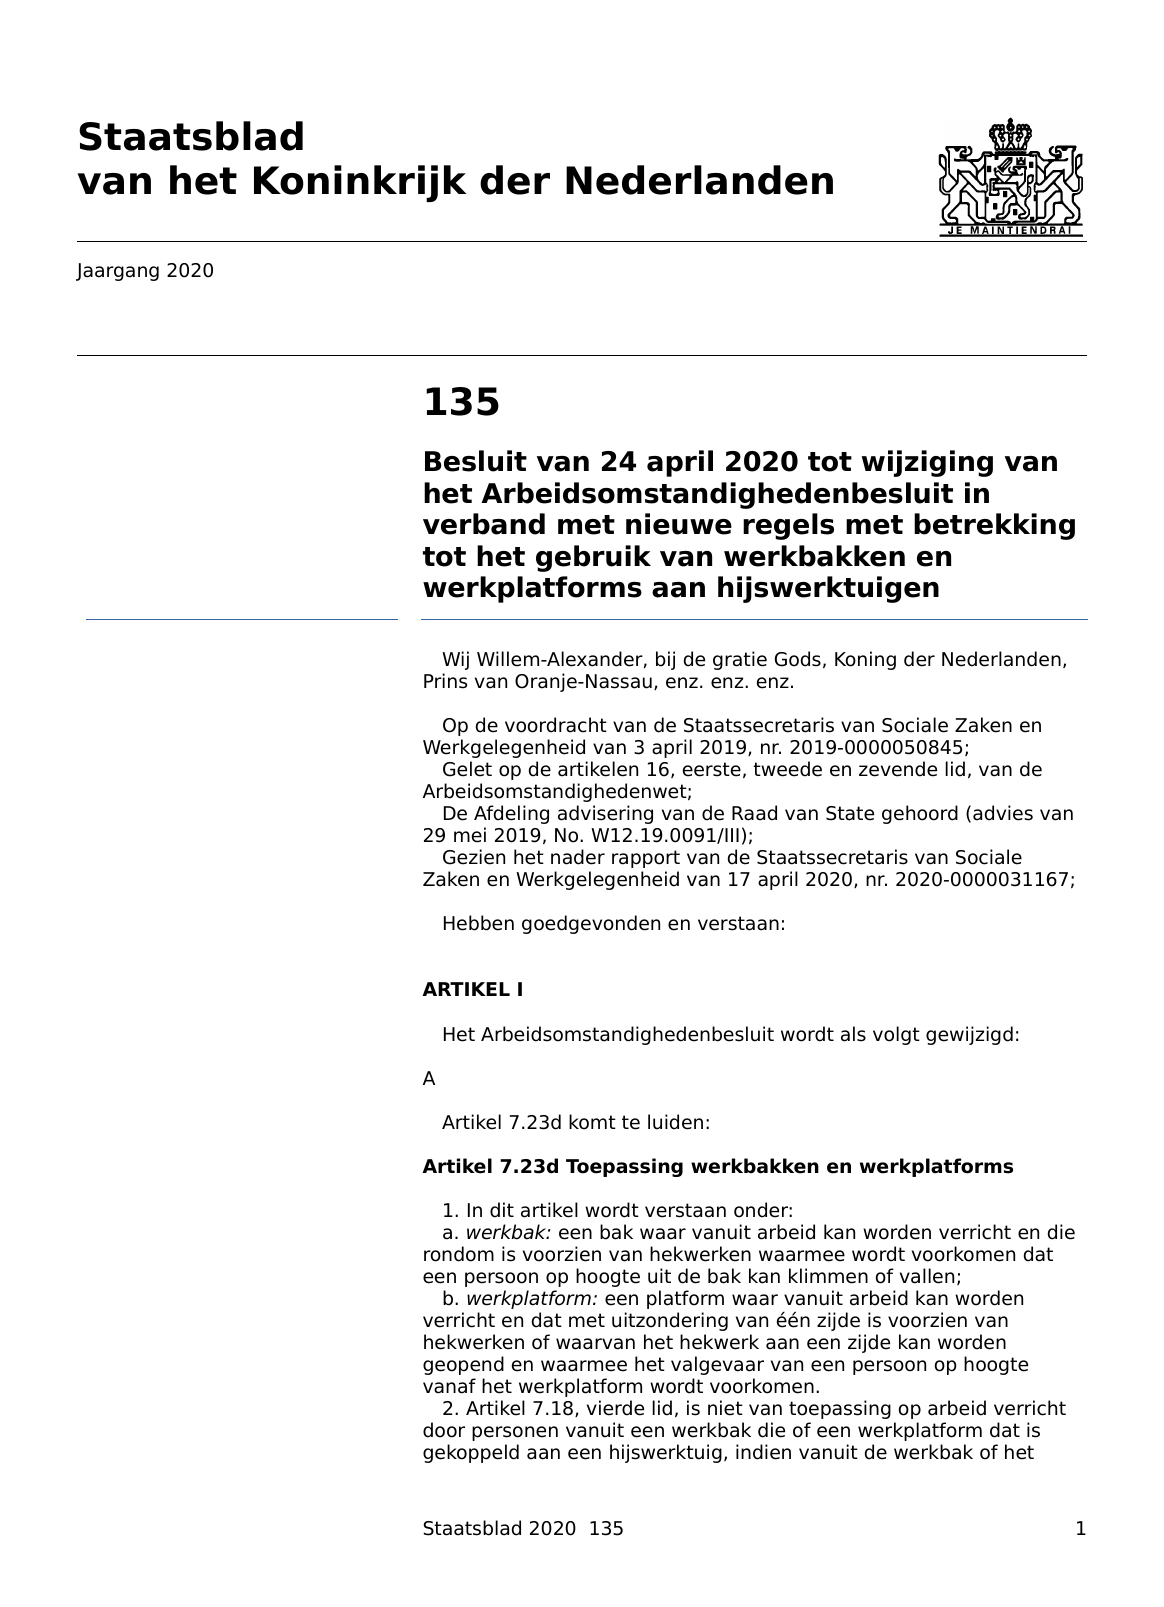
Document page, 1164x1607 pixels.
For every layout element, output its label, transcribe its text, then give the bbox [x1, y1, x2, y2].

text Gelet op de artikelen 16, eerste, tweede en zevende lid, van de Arbeidsomstandighedenwet; [422, 759, 1087, 803]
text Gezien het nader rapport van de Staatssecretaris van Sociale Zaken en Werkgelegenheid van 17 april 2020, nr. 2020-0000031167; [422, 847, 1087, 891]
table_header Staatsblad van het Koninkrijk der Nederlanden [77, 100, 886, 241]
text Besluit van 24 april 2020 tot wijziging van het Arbeidsomstandighedenbesluit in verband met nieuwe regels met betrekking tot het gebruik van werkbakken en werkplatforms aan hijswerktuigen [422, 447, 1087, 604]
text Het Arbeidsomstandighedenbesluit wordt als volgt gewijzigd: [422, 1023, 1087, 1045]
text Op de voordracht van de Staatssecretaris van Sociale Zaken en Werkgelegenheid van 3 april 2019, nr. 2019-0000050845; [422, 715, 1087, 759]
table_cell Jaargang 2020 [77, 242, 1087, 355]
picture [936, 115, 1087, 240]
text Artikel 7.23d komt te luiden: [422, 1112, 1087, 1134]
subtitle 135 [422, 381, 1087, 424]
text 1. In dit artikel wordt verstaan onder: [422, 1200, 1087, 1222]
text b. werkplatform: een platform waar vanuit arbeid kan worden verricht en dat met uitzondering van één zijde is voorzien van hekwerken of waarvan het hekwerk aan een zijde kan worden geopend en waarmee het valgevaar van een persoon op hoogte vanaf het werkplatform wordt voorkomen. [422, 1288, 1087, 1398]
text Wij Willem-Alexander, bij de gratie Gods, Koning der Nederlanden, Prins van Oranje-Nassau, enz. enz. enz. [422, 649, 1087, 693]
text A [422, 1068, 1087, 1089]
subtitle ARTIKEL I [422, 979, 1087, 1001]
text Hebben goedgevonden en verstaan: [422, 913, 1087, 935]
text 2. Artikel 7.18, vierde lid, is niet van toepassing op arbeid verricht door personen vanuit een werkbak die of een werkplatform dat is gekoppeld aan een hijswerktuig, indien vanuit de werkbak of het [422, 1398, 1087, 1464]
subtitle Artikel 7.23d Toepassing werkbakken en werkplatforms [422, 1156, 1087, 1178]
text De Afdeling advisering van de Raad van State gehoord (advies van 29 mei 2019, No. W12.19.0091/III); [422, 803, 1087, 847]
table_header [886, 100, 1087, 241]
text a. werkbak: een bak waar vanuit arbeid kan worden verricht en die rondom is voorzien van hekwerken waarmee wordt voorkomen dat een persoon op hoogte uit de bak kan klimmen of vallen; [422, 1222, 1087, 1288]
